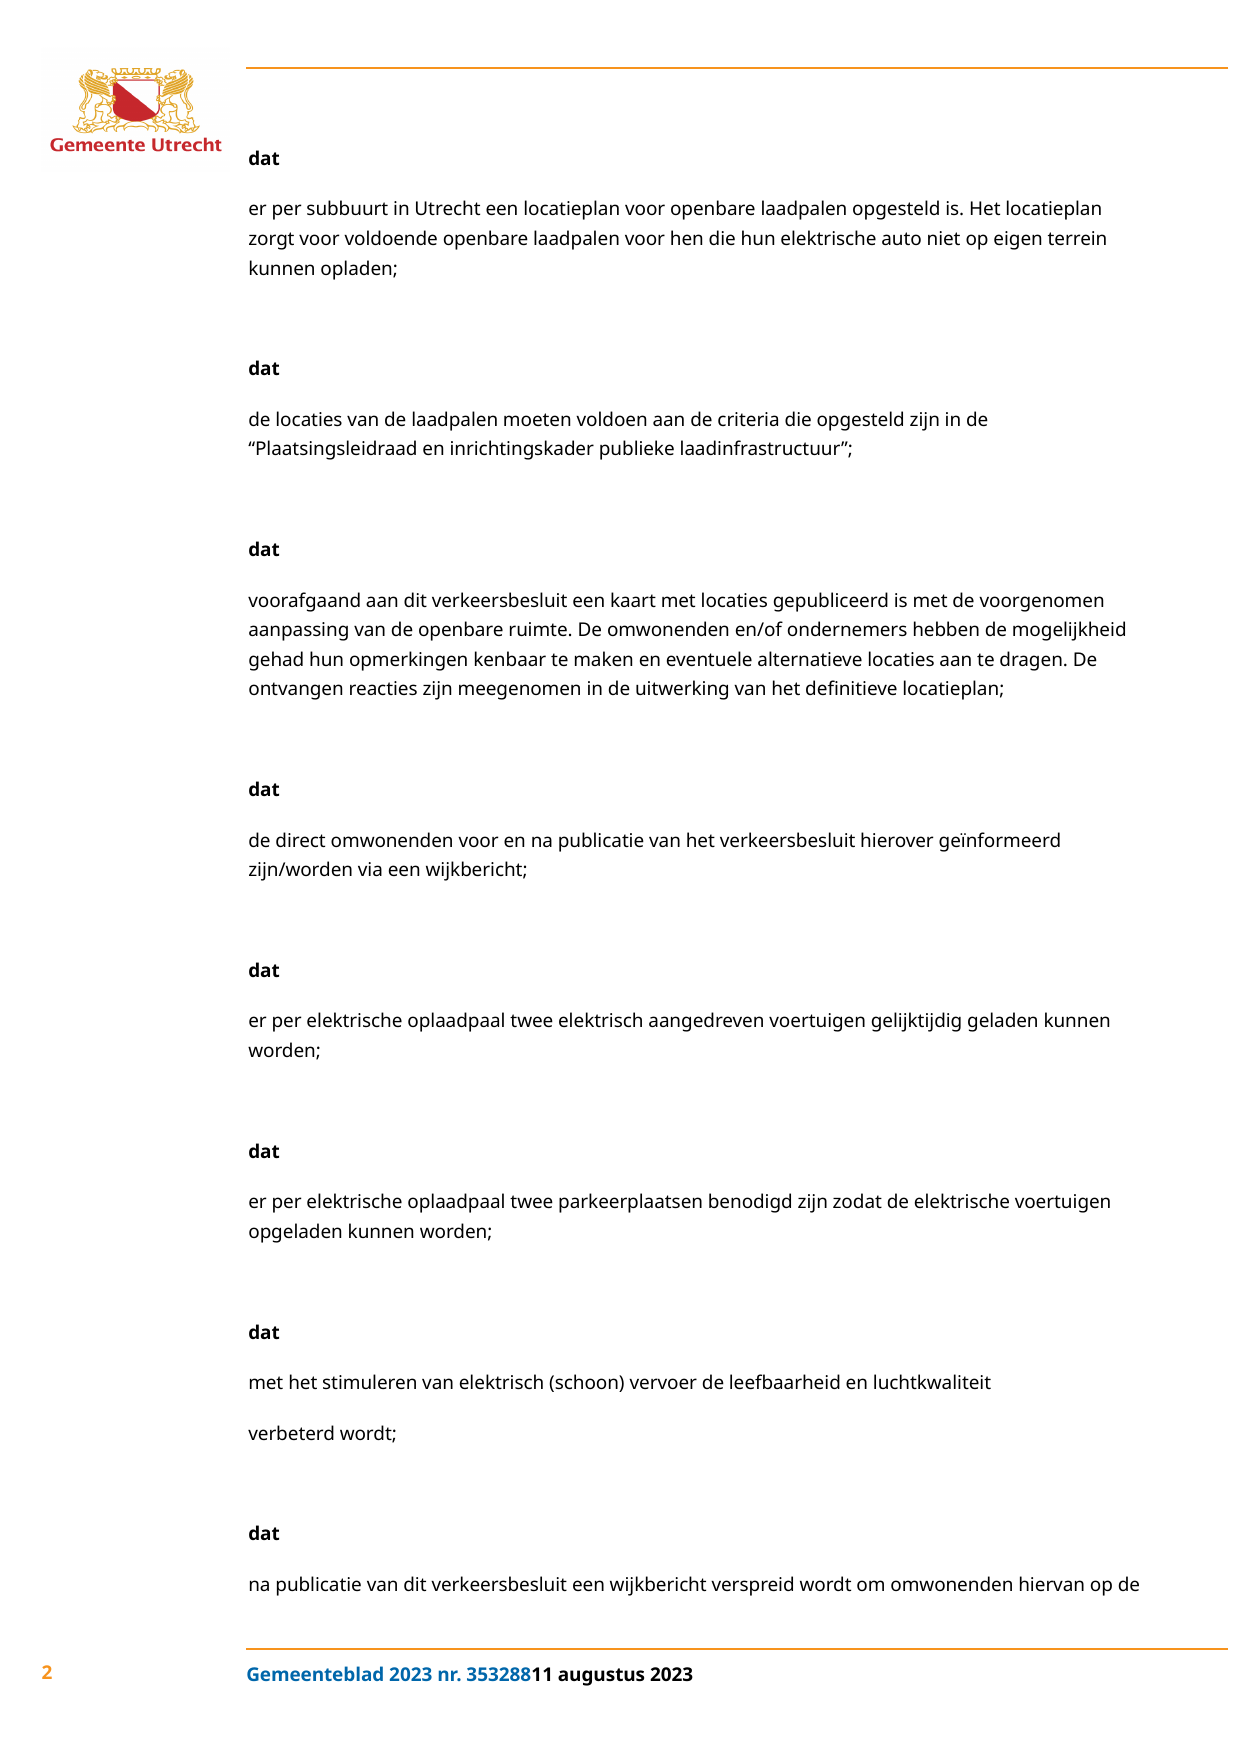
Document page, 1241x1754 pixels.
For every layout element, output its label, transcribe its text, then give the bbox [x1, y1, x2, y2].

text dat [248, 776, 1152, 802]
text de direct omwonenden voor en na publicatie van het verkeersbesluit hierover geïnformeerd zijn/worden via een wijkbericht; [248, 827, 1152, 882]
text dat [248, 536, 1152, 562]
picture [41, 47, 231, 172]
text dat [248, 1138, 1152, 1164]
text er per subbuurt in Utrecht een locatieplan voor openbare laadpalen opgesteld is. Het locatieplan zorgt voor voldoende openbare laadpalen voor hen die hun elektrische auto niet op eigen terrein kunnen opladen; [248, 196, 1152, 281]
text dat [248, 957, 1152, 983]
text dat [248, 1319, 1152, 1345]
text er per elektrische oplaadpaal twee parkeerplaatsen benodigd zijn zodat de elektrische voertuigen opgeladen kunnen worden; [248, 1188, 1152, 1244]
text dat [248, 1521, 1152, 1546]
text voorafgaand aan dit verkeersbesluit een kaart met locaties gepubliceerd is met de voorgenomen aanpassing van de openbare ruimte. De omwonenden en/of ondernemers hebben de mogelijkheid gehad hun opmerkingen kenbaar te maken en eventuele alternatieve locaties aan te dragen. De ontvangen reacties zijn meegenomen in de uitwerking van het definitieve locatieplan; [248, 587, 1152, 701]
text er per elektrische oplaadpaal twee elektrisch aangedreven voertuigen gelijktijdig geladen kunnen worden; [248, 1008, 1152, 1063]
text dat [248, 356, 1152, 381]
text verbeterd wordt; [248, 1420, 1152, 1446]
text met het stimuleren van elektrisch (schoon) vervoer de leefbaarheid en luchtkwaliteit [248, 1369, 1152, 1395]
text na publicatie van dit verkeersbesluit een wijkbericht verspreid wordt om omwonenden hiervan op de [248, 1571, 1152, 1597]
text dat [248, 145, 1152, 171]
text de locaties van de laadpalen moeten voldoen aan de criteria die opgesteld zijn in de “Plaatsingsleidraad en inrichtingskader publieke laadinfrastructuur”; [248, 406, 1152, 461]
